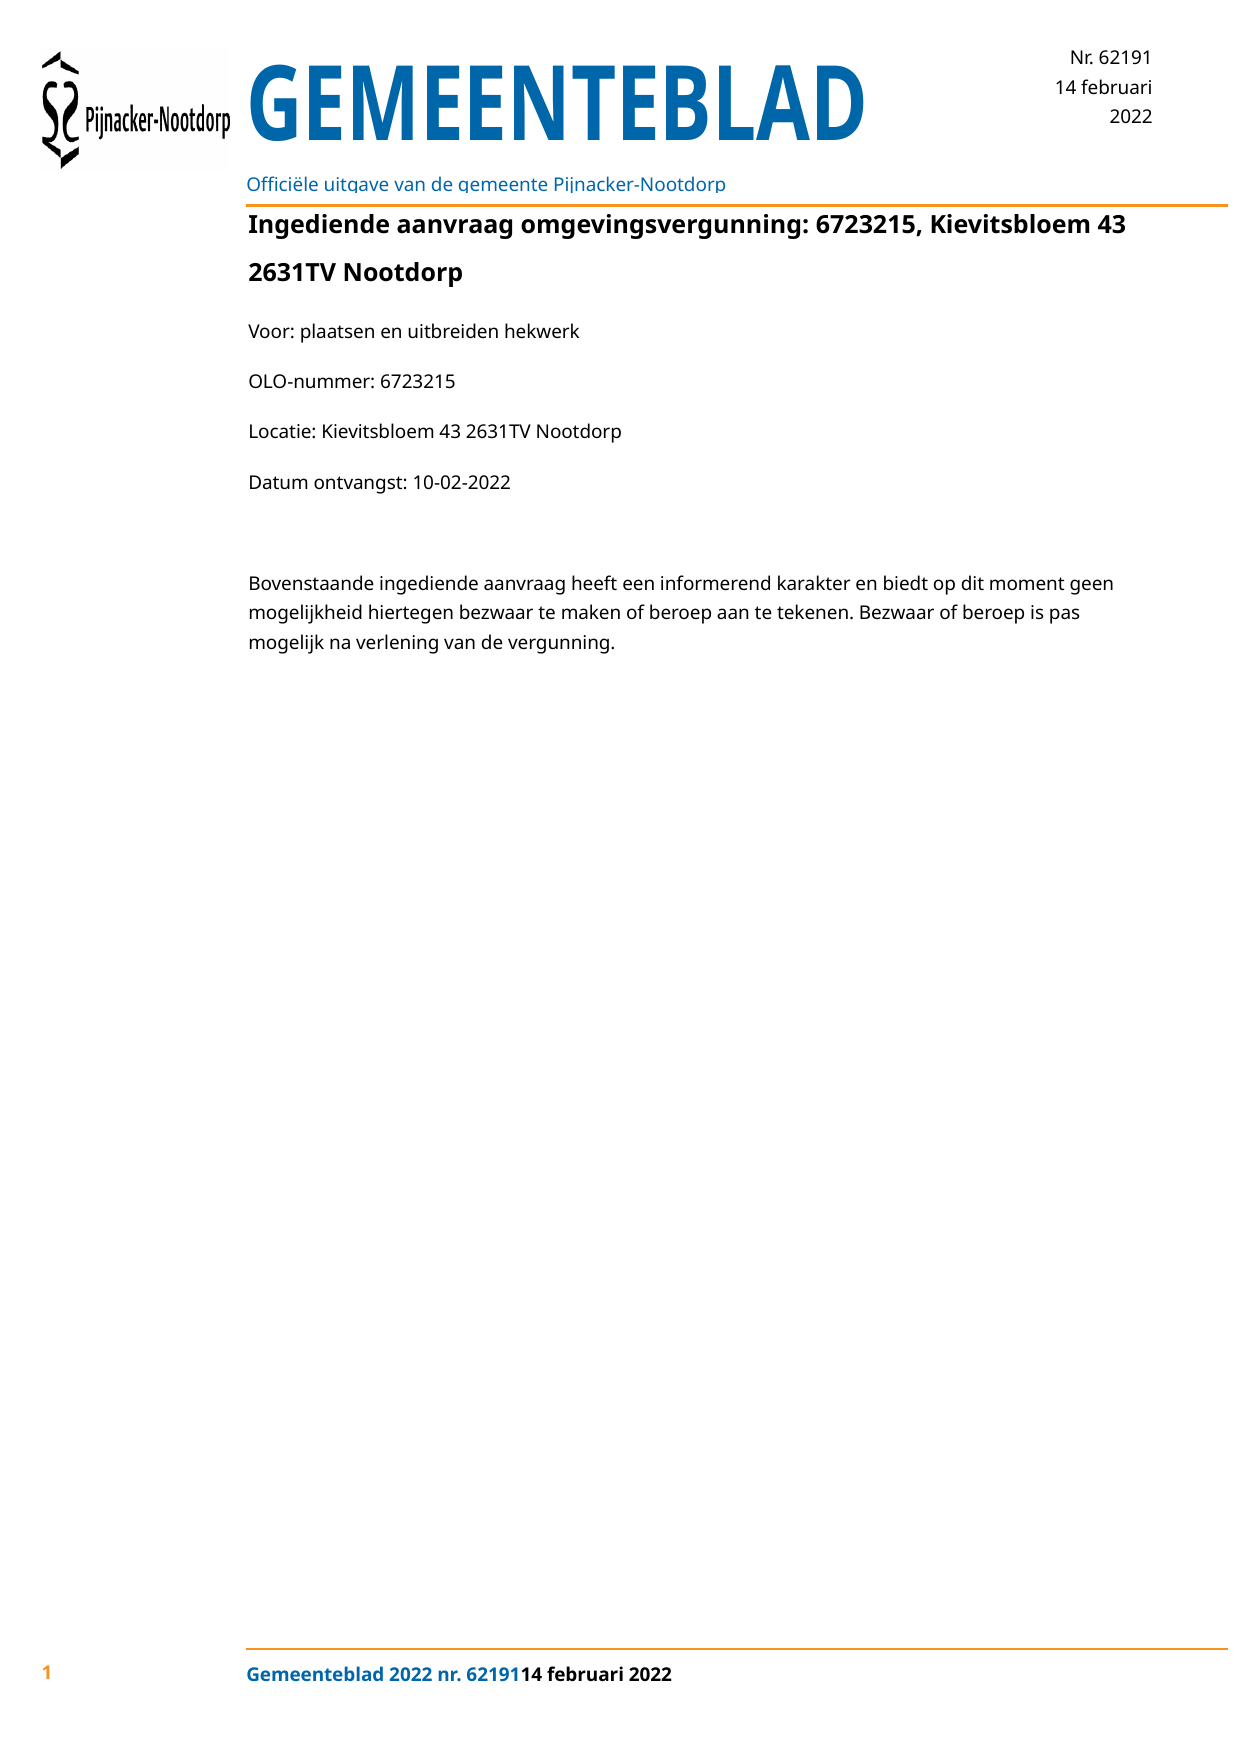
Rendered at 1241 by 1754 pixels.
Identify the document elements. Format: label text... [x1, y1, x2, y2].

picture [41, 47, 231, 172]
text Locatie: Kievitsbloem 43 2631TV Nootdorp [248, 419, 1152, 444]
text Bovenstaande ingediende aanvraag heeft een informerend karakter en biedt op dit moment geen mogelijkheid hiertegen bezwaar te maken of beroep aan te tekenen. Bezwaar of beroep is pas mogelijk na verlening van de vergunning. [248, 570, 1152, 655]
text Ingediende aanvraag omgevingsvergunning: 6723215, Kievitsbloem 43 2631TV Nootdorp [248, 207, 1152, 288]
text OLO-nummer: 6723215 [248, 368, 1152, 394]
text Voor: plaatsen en uitbreiden hekwerk [248, 318, 1152, 344]
text Datum ontvangst: 10-02-2022 [248, 469, 1152, 495]
